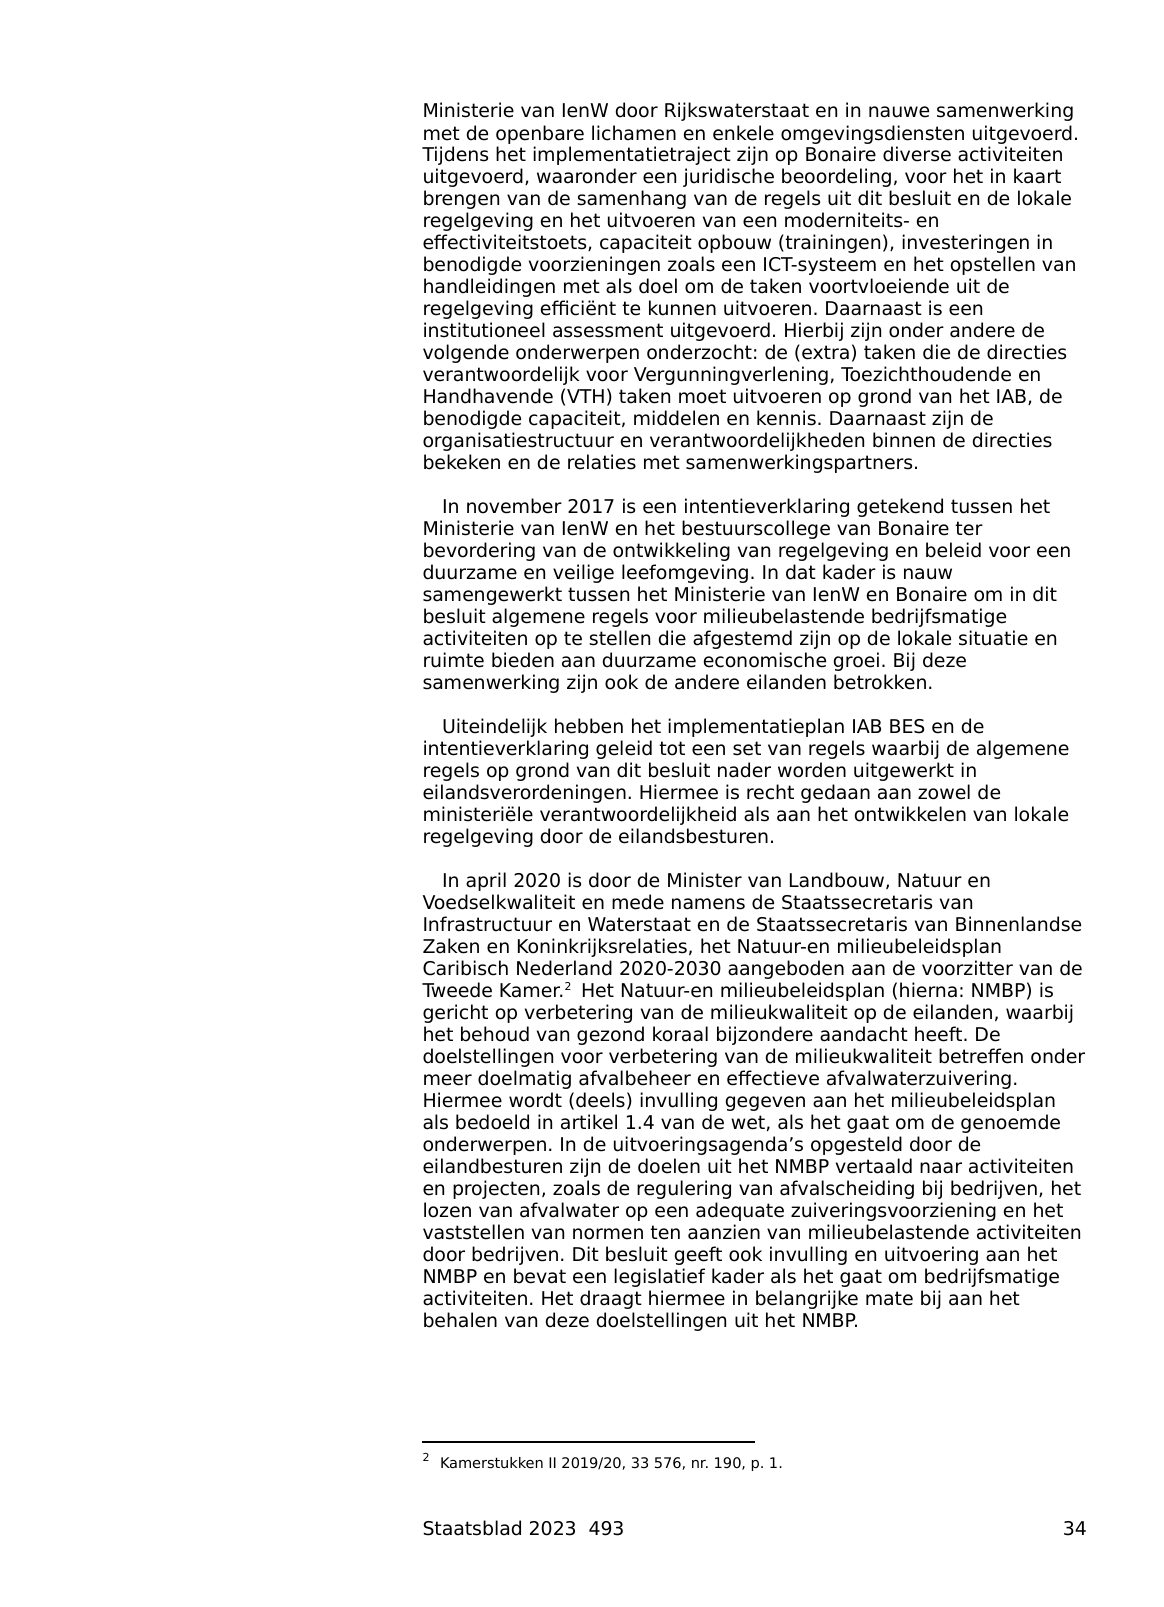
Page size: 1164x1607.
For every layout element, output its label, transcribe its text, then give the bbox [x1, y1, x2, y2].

text Ministerie van IenW door Rijkswaterstaat en in nauwe samenwerking met de openbare lichamen en enkele omgevingsdiensten uitgevoerd. Tijdens het implementatietraject zijn op Bonaire diverse activiteiten uitgevoerd, waaronder een juridische beoordeling, voor het in kaart brengen van de samenhang van de regels uit dit besluit en de lokale regelgeving en het uitvoeren van een moderniteits- en effectiviteitstoets, capaciteit opbouw (trainingen), investeringen in benodigde voorzieningen zoals een ICT-systeem en het opstellen van handleidingen met als doel om de taken voortvloeiende uit de regelgeving efficiënt te kunnen uitvoeren. Daarnaast is een institutioneel assessment uitgevoerd. Hierbij zijn onder andere de volgende onderwerpen onderzocht: de (extra) taken die de directies verantwoordelijk voor Vergunningverlening, Toezichthoudende en Handhavende (VTH) taken moet uitvoeren op grond van het IAB, de benodigde capaciteit, middelen en kennis. Daarnaast zijn de organisatiestructuur en verantwoordelijkheden binnen de directies bekeken en de relaties met samenwerkingspartners. [422, 100, 1087, 474]
text In april 2020 is door de Minister van Landbouw, Natuur en Voedselkwaliteit en mede namens de Staatssecretaris van Infrastructuur en Waterstaat en de Staatssecretaris van Binnenlandse Zaken en Koninkrijksrelaties, het Natuur-en milieubeleidsplan Caribisch Nederland 2020-2030 aangeboden aan de voorzitter van de Tweede Kamer. Het Natuur-en milieubeleidsplan (hierna: NMBP) is gericht op verbetering van de milieukwaliteit op de eilanden, waarbij het behoud van gezond koraal bijzondere aandacht heeft. De doelstellingen voor verbetering van de milieukwaliteit betreffen onder meer doelmatig afvalbeheer en effectieve afvalwaterzuivering. Hiermee wordt (deels) invulling gegeven aan het milieubeleidsplan als bedoeld in artikel 1.4 van de wet, als het gaat om de genoemde onderwerpen. In de uitvoeringsagenda’s opgesteld door de eilandbesturen zijn de doelen uit het NMBP vertaald naar activiteiten en projecten, zoals de regulering van afvalscheiding bij bedrijven, het lozen van afvalwater op een adequate zuiveringsvoorziening en het vaststellen van normen ten aanzien van milieubelastende activiteiten door bedrijven. Dit besluit geeft ook invulling en uitvoering aan het NMBP en bevat een legislatief kader als het gaat om bedrijfsmatige activiteiten. Het draagt hiermee in belangrijke mate bij aan het behalen van deze doelstellingen uit het NMBP. [422, 870, 1087, 1332]
text Kamerstukken II 2019/20, 33 576, nr. 190, p. 1. [422, 1451, 1087, 1473]
text Uiteindelijk hebben het implementatieplan IAB BES en de intentieverklaring geleid tot een set van regels waarbij de algemene regels op grond van dit besluit nader worden uitgewerkt in eilandsverordeningen. Hiermee is recht gedaan aan zowel de ministeriële verantwoordelijkheid als aan het ontwikkelen van lokale regelgeving door de eilandsbesturen. [422, 716, 1087, 848]
text In november 2017 is een intentieverklaring getekend tussen het Ministerie van IenW en het bestuurscollege van Bonaire ter bevordering van de ontwikkeling van regelgeving en beleid voor een duurzame en veilige leefomgeving. In dat kader is nauw samengewerkt tussen het Ministerie van IenW en Bonaire om in dit besluit algemene regels voor milieubelastende bedrijfsmatige activiteiten op te stellen die afgestemd zijn op de lokale situatie en ruimte bieden aan duurzame economische groei. Bij deze samenwerking zijn ook de andere eilanden betrokken. [422, 496, 1087, 694]
